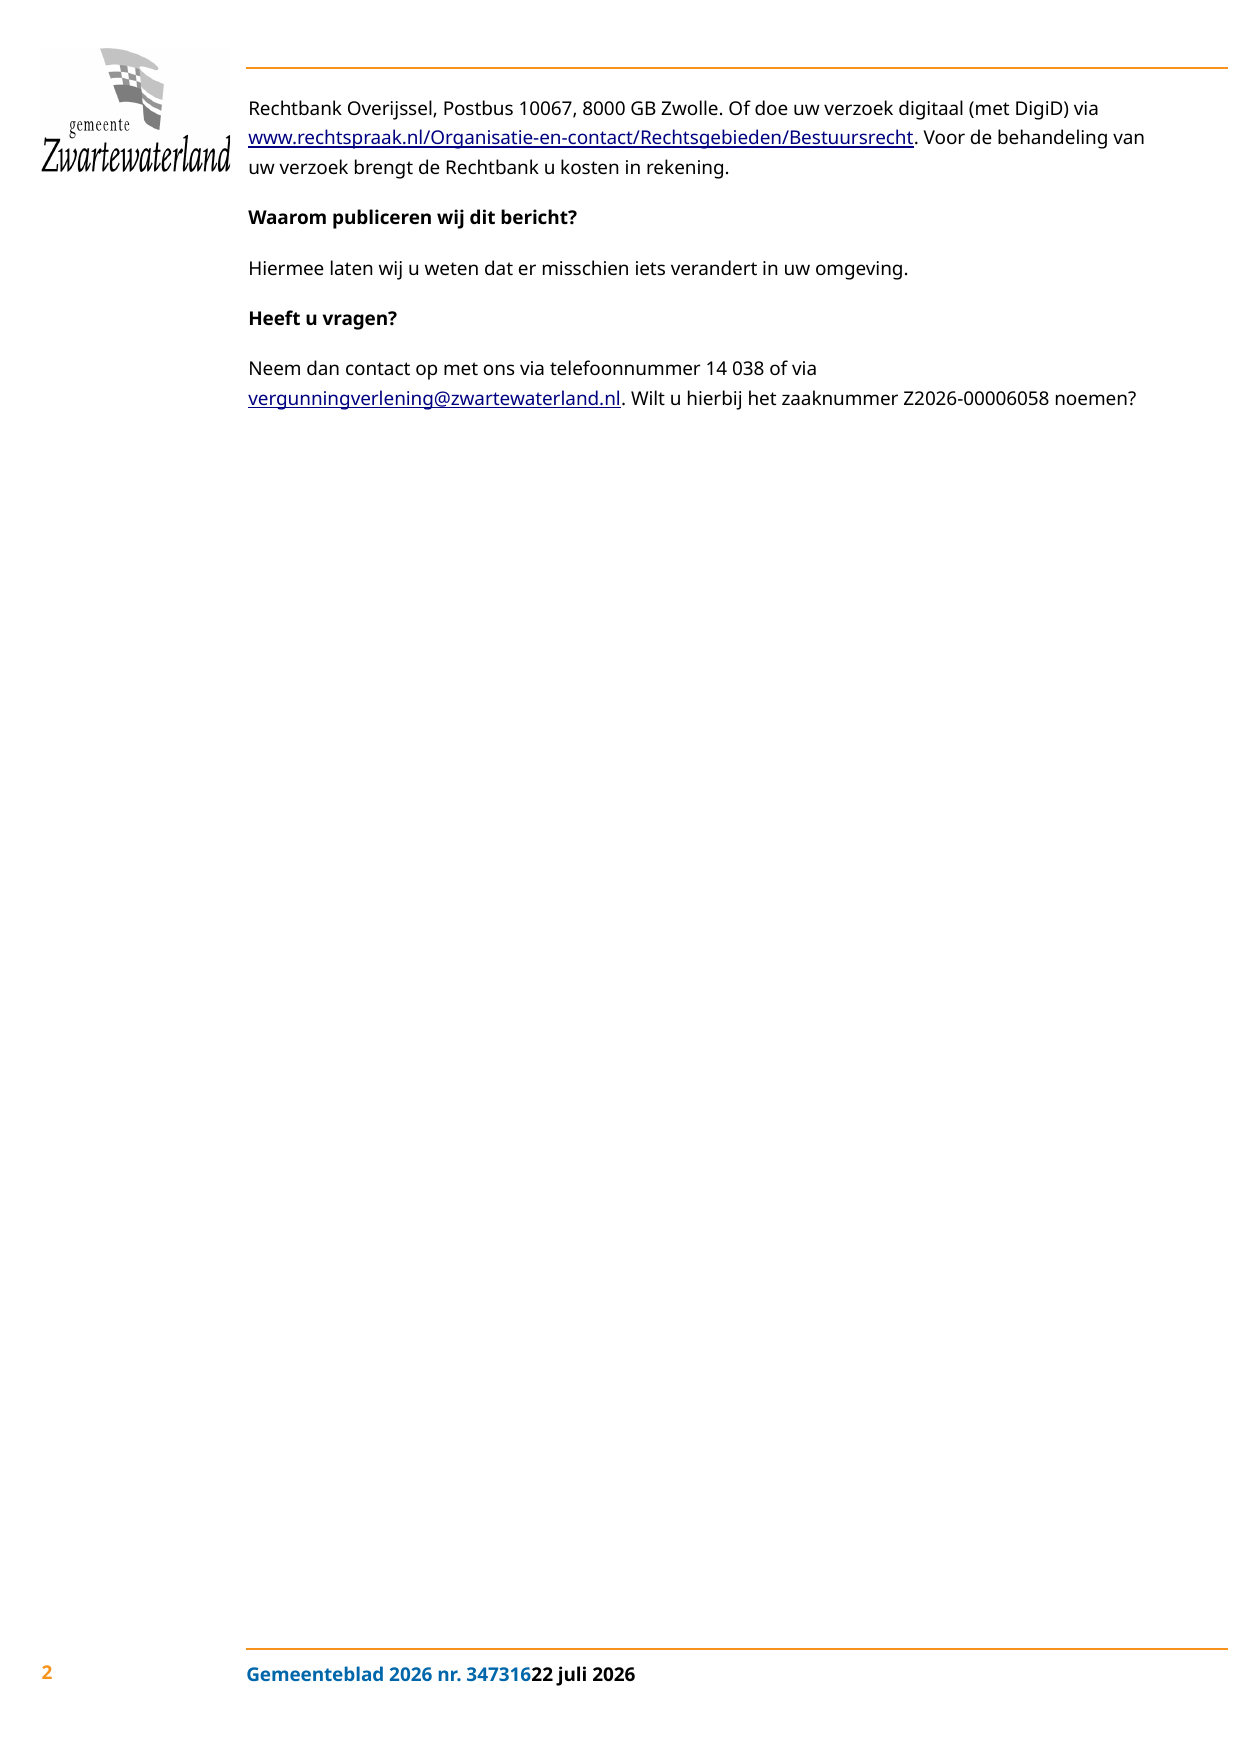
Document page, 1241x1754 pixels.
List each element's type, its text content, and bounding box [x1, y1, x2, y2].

text Heeft u vragen? [248, 305, 1152, 331]
text Hiermee laten wij u weten dat er misschien iets verandert in uw omgeving. [248, 255, 1152, 281]
text Waarom publiceren wij dit bericht? [248, 204, 1152, 230]
text Neem dan contact op met ons via telefoonnummer 14 038 of via vergunningverlening@zwartewaterland.nl. Wilt u hierbij het zaaknummer Z2026-00006058 noemen? [248, 356, 1152, 411]
picture [41, 47, 231, 172]
text Rechtbank Overijssel, Postbus 10067, 8000 GB Zwolle. Of doe uw verzoek digitaal (met DigiD) via www.rechtspraak.nl/Organisatie-en-contact/Rechtsgebieden/Bestuursrecht. Voor de behandeling van uw verzoek brengt de Rechtbank u kosten in rekening. [248, 95, 1152, 180]
